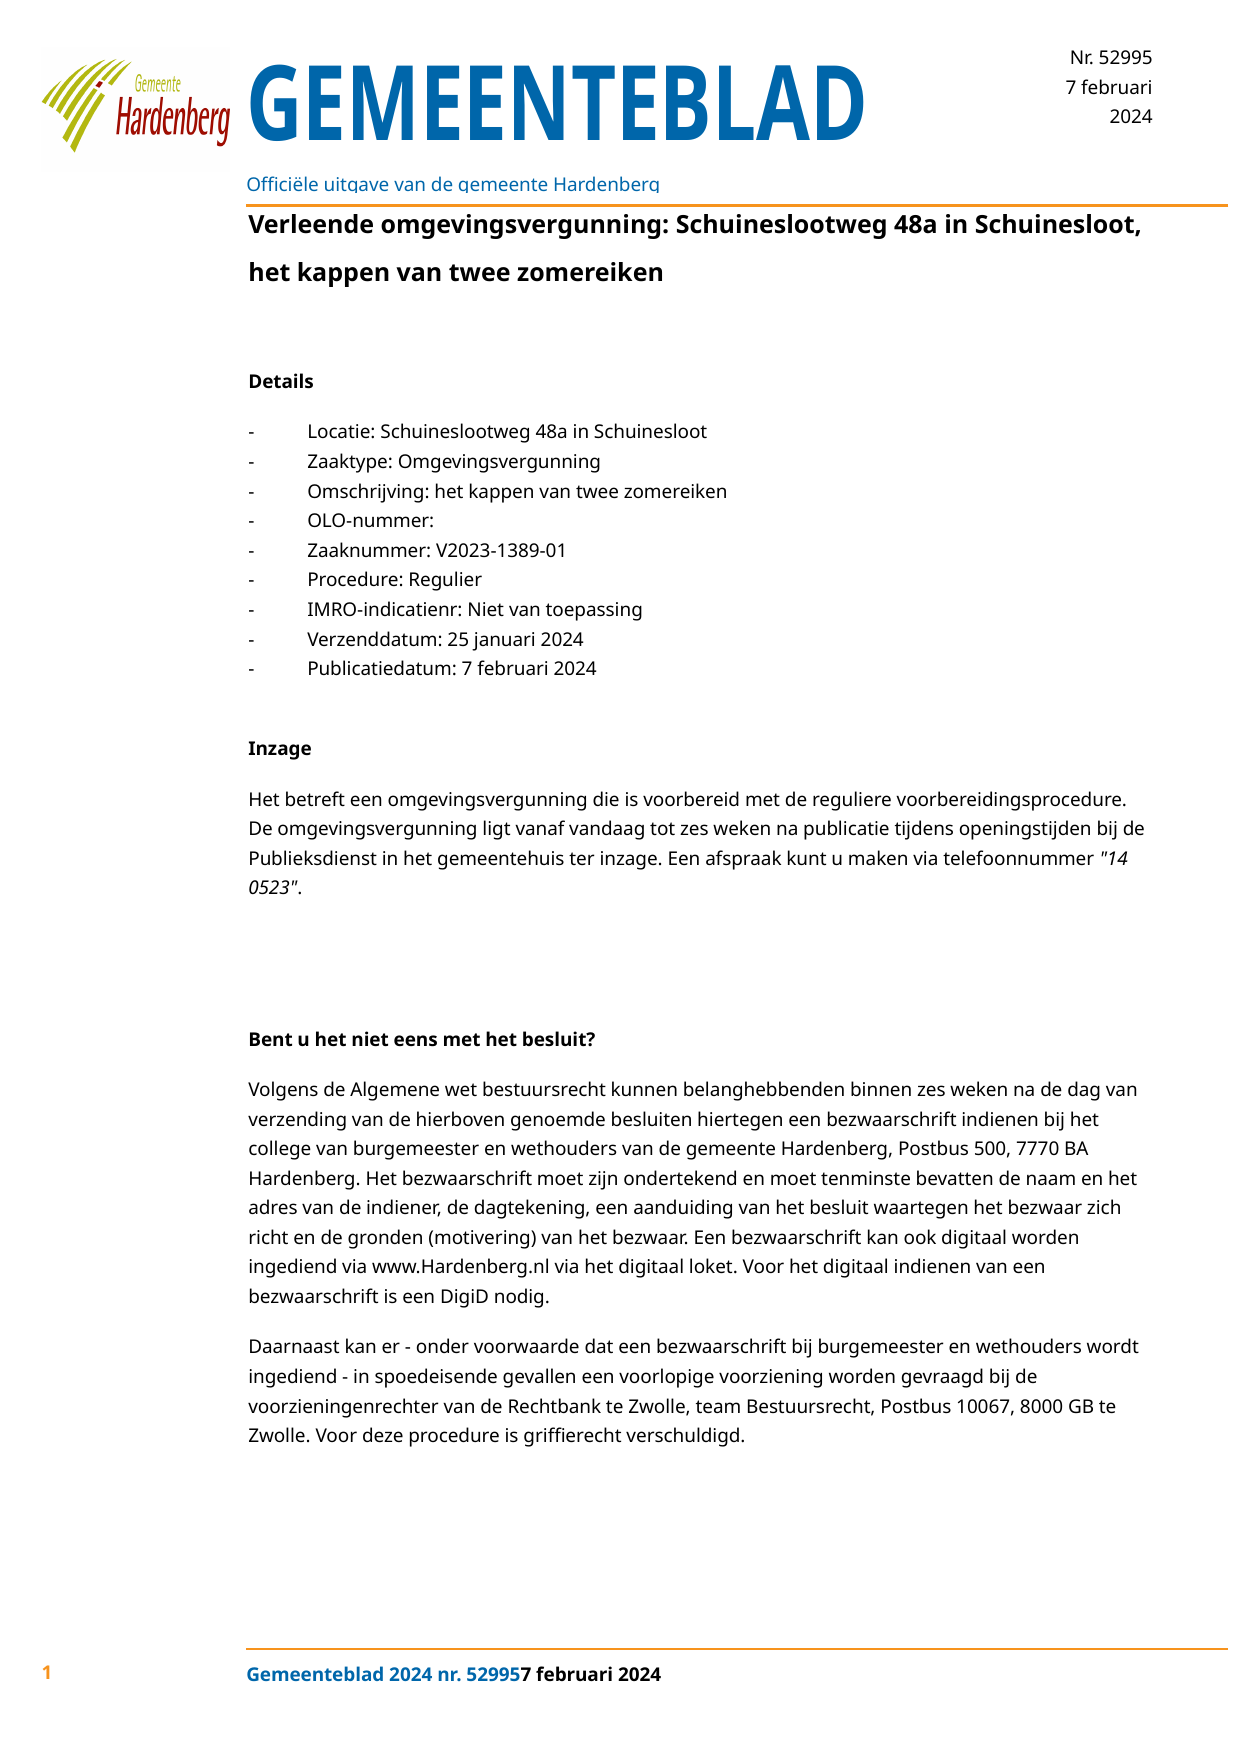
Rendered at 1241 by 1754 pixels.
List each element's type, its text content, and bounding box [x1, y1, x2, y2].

text Verleende omgevingsvergunning: Schuineslootweg 48a in Schuinesloot, het kappen van twee zomereiken [248, 207, 1152, 288]
list Verzenddatum: 25 januari 2024 [248, 626, 1152, 652]
list Procedure: Regulier [248, 567, 1152, 592]
list Locatie: Schuineslootweg 48a in Schuinesloot [248, 419, 1152, 444]
text Inzage [248, 735, 1152, 761]
list Zaaktype: Omgevingsvergunning [248, 448, 1152, 474]
list IMRO-indicatienr: Niet van toepassing [248, 596, 1152, 622]
picture [41, 47, 231, 172]
text Details [248, 368, 1152, 394]
list Publicatiedatum: 7 februari 2024 [248, 655, 1152, 681]
list OLO-nummer: [248, 507, 1152, 533]
text Daarnaast kan er - onder voorwaarde dat een bezwaarschrift bij burgemeester en wethouders wordt ingediend - in spoedeisende gevallen een voorlopige voorziening worden gevraagd bij de voorzieningenrechter van de Rechtbank te Zwolle, team Bestuursrecht, Postbus 10067, 8000 GB te Zwolle. Voor deze procedure is griffierecht verschuldigd. [248, 1334, 1152, 1448]
text Bent u het niet eens met het besluit? [248, 1026, 1152, 1052]
text Volgens de Algemene wet bestuursrecht kunnen belanghebbenden binnen zes weken na de dag van verzending van de hierboven genoemde besluiten hiertegen een bezwaarschrift indienen bij het college van burgemeester en wethouders van de gemeente Hardenberg, Postbus 500, 7770 BA Hardenberg. Het bezwaarschrift moet zijn ondertekend en moet tenminste bevatten de naam en het adres van de indiener, de dagtekening, een aanduiding van het besluit waartegen het bezwaar zich richt en de gronden (motivering) van het bezwaar. Een bezwaarschrift kan ook digitaal worden ingediend via www.Hardenberg.nl via het digitaal loket. Voor het digitaal indienen van een bezwaarschrift is een DigiD nodig. [248, 1076, 1152, 1309]
list Omschrijving: het kappen van twee zomereiken [248, 478, 1152, 504]
list Zaaknummer: V2023-1389-01 [248, 537, 1152, 563]
text Het betreft een omgevingsvergunning die is voorbereid met de reguliere voorbereidingsprocedure. De omgevingsvergunning ligt vanaf vandaag tot zes weken na publicatie tijdens openingstijden bij de Publieksdienst in het gemeentehuis ter inzage. Een afspraak kunt u maken via telefoonnummer "14 0523". [248, 786, 1152, 900]
